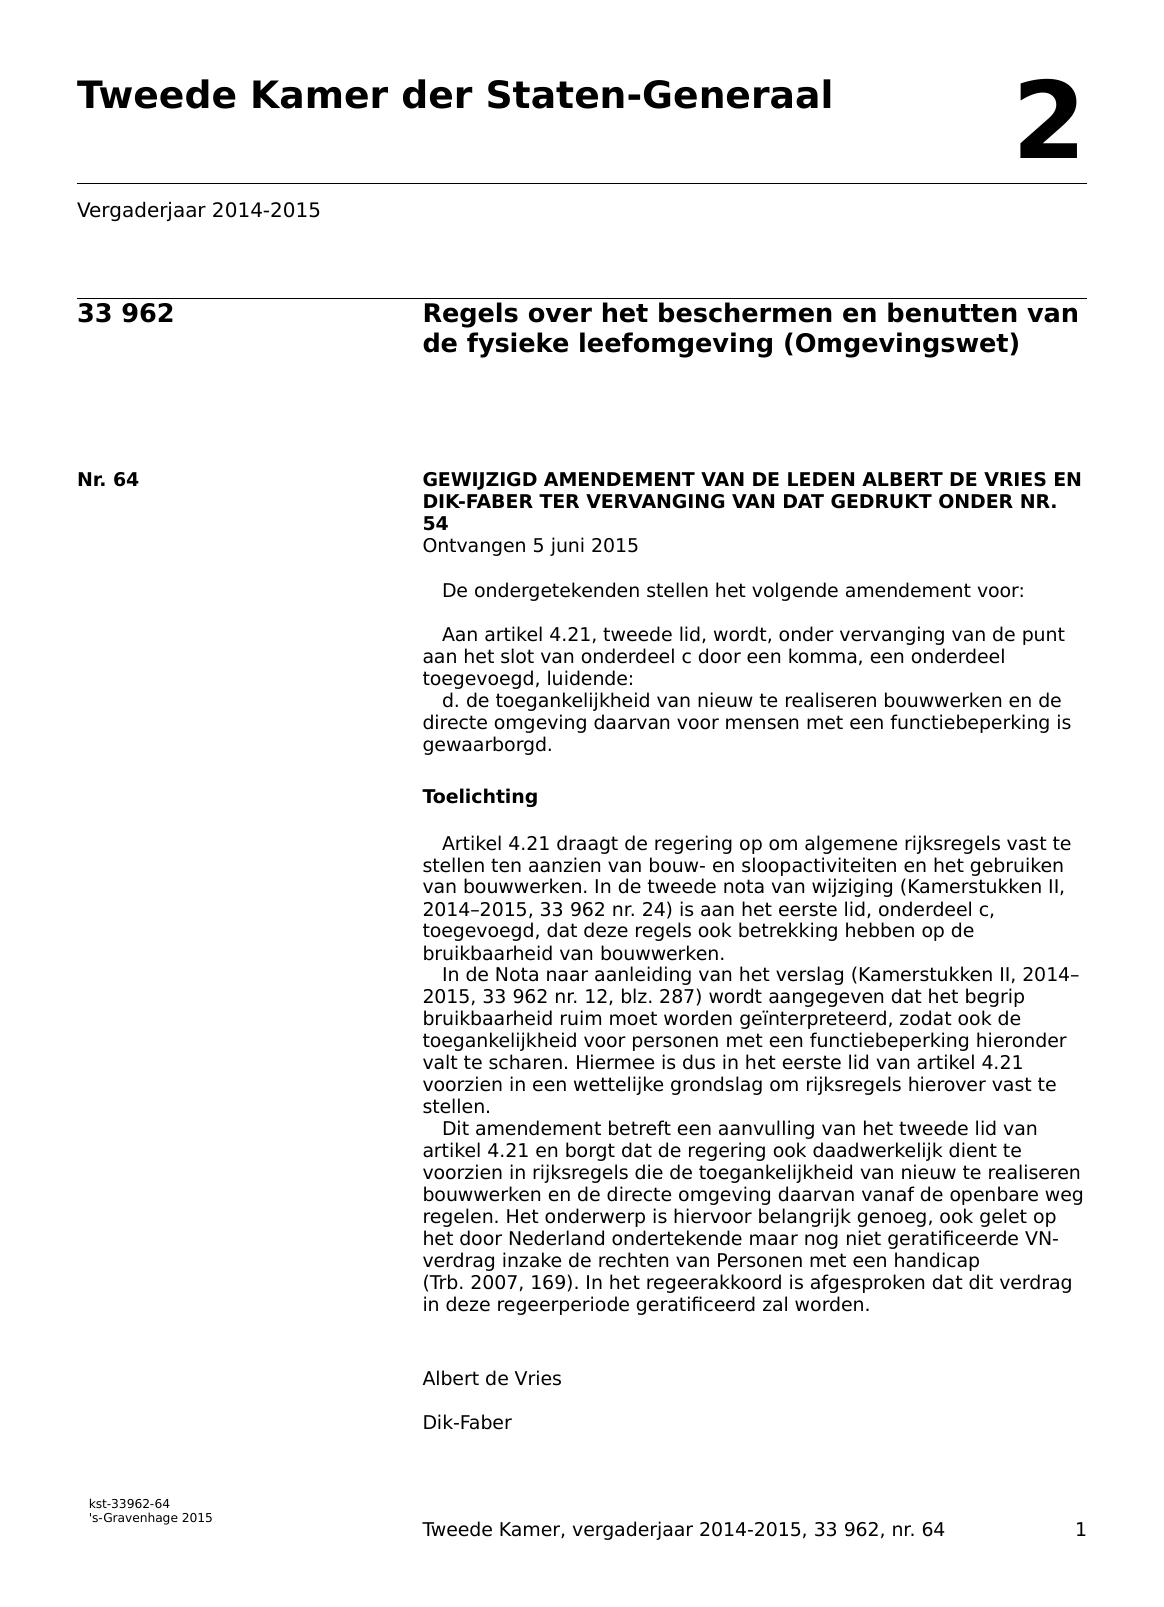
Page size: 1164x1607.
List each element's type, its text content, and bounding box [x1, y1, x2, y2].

subtitle 33 962 Regels over het beschermen en benutten van de fysieke leefomgeving (Omgevingswet) [77, 299, 1087, 358]
text Artikel 4.21 draagt de regering op om algemene rijksregels vast te stellen ten aanzien van bouw- en sloopactiviteiten en het gebruiken van bouwwerken. In de tweede nota van wijziging (Kamerstukken II, 2014–2015, 33 962 nr. 24) is aan het eerste lid, onderdeel c, toegevoegd, dat deze regels ook betrekking hebben op de bruikbaarheid van bouwwerken. [422, 832, 1087, 964]
subtitle Nr. 64 GEWIJZIGD AMENDEMENT VAN DE LEDEN ALBERT DE VRIES EN DIK-FABER TER VERVANGING VAN DAT GEDRUKT ONDER NR. 54 [77, 469, 1087, 535]
text kst-33962-64 [88, 1497, 323, 1511]
text In de Nota naar aanleiding van het verslag (Kamerstukken II, 2014–2015, 33 962 nr. 12, blz. 287) wordt aangegeven dat het begrip bruikbaarheid ruim moet worden geïnterpreteerd, zodat ook de toegankelijkheid voor personen met een functiebeperking hieronder valt te scharen. Hiermee is dus in het eerste lid van artikel 4.21 voorzien in een wettelijke grondslag om rijksregels hierover vast te stellen. [422, 964, 1087, 1118]
table_header 2 [886, 59, 1087, 183]
table_cell Vergaderjaar 2014-2015 [77, 184, 1087, 298]
text Ontvangen 5 juni 2015 [422, 535, 1087, 557]
text Albert de Vries Dik-Faber [422, 1346, 1087, 1434]
subtitle Toelichting [422, 786, 1087, 807]
table_header Tweede Kamer der Staten-Generaal [77, 59, 886, 183]
text Dit amendement betreft een aanvulling van het tweede lid van artikel 4.21 en borgt dat de regering ook daadwerkelijk dient te voorzien in rijksregels die de toegankelijkheid van nieuw te realiseren bouwwerken en de directe omgeving daarvan vanaf de openbare weg regelen. Het onderwerp is hiervoor belangrijk genoeg, ook gelet op het door Nederland ondertekende maar nog niet geratificeerde VN-verdrag inzake de rechten van Personen met een handicap (Trb. 2007, 169). In het regeerakkoord is afgesproken dat dit verdrag in deze regeerperiode geratificeerd zal worden. [422, 1118, 1087, 1316]
text Aan artikel 4.21, tweede lid, wordt, onder vervanging van de punt aan het slot van onderdeel c door een komma, een onderdeel toegevoegd, luidende: [422, 624, 1087, 689]
text De ondergetekenden stellen het volgende amendement voor: [422, 579, 1087, 601]
text d. de toegankelijkheid van nieuw te realiseren bouwwerken en de directe omgeving daarvan voor mensen met een functiebeperking is gewaarborgd. [422, 689, 1087, 756]
text 's-Gravenhage 2015 [88, 1511, 323, 1525]
